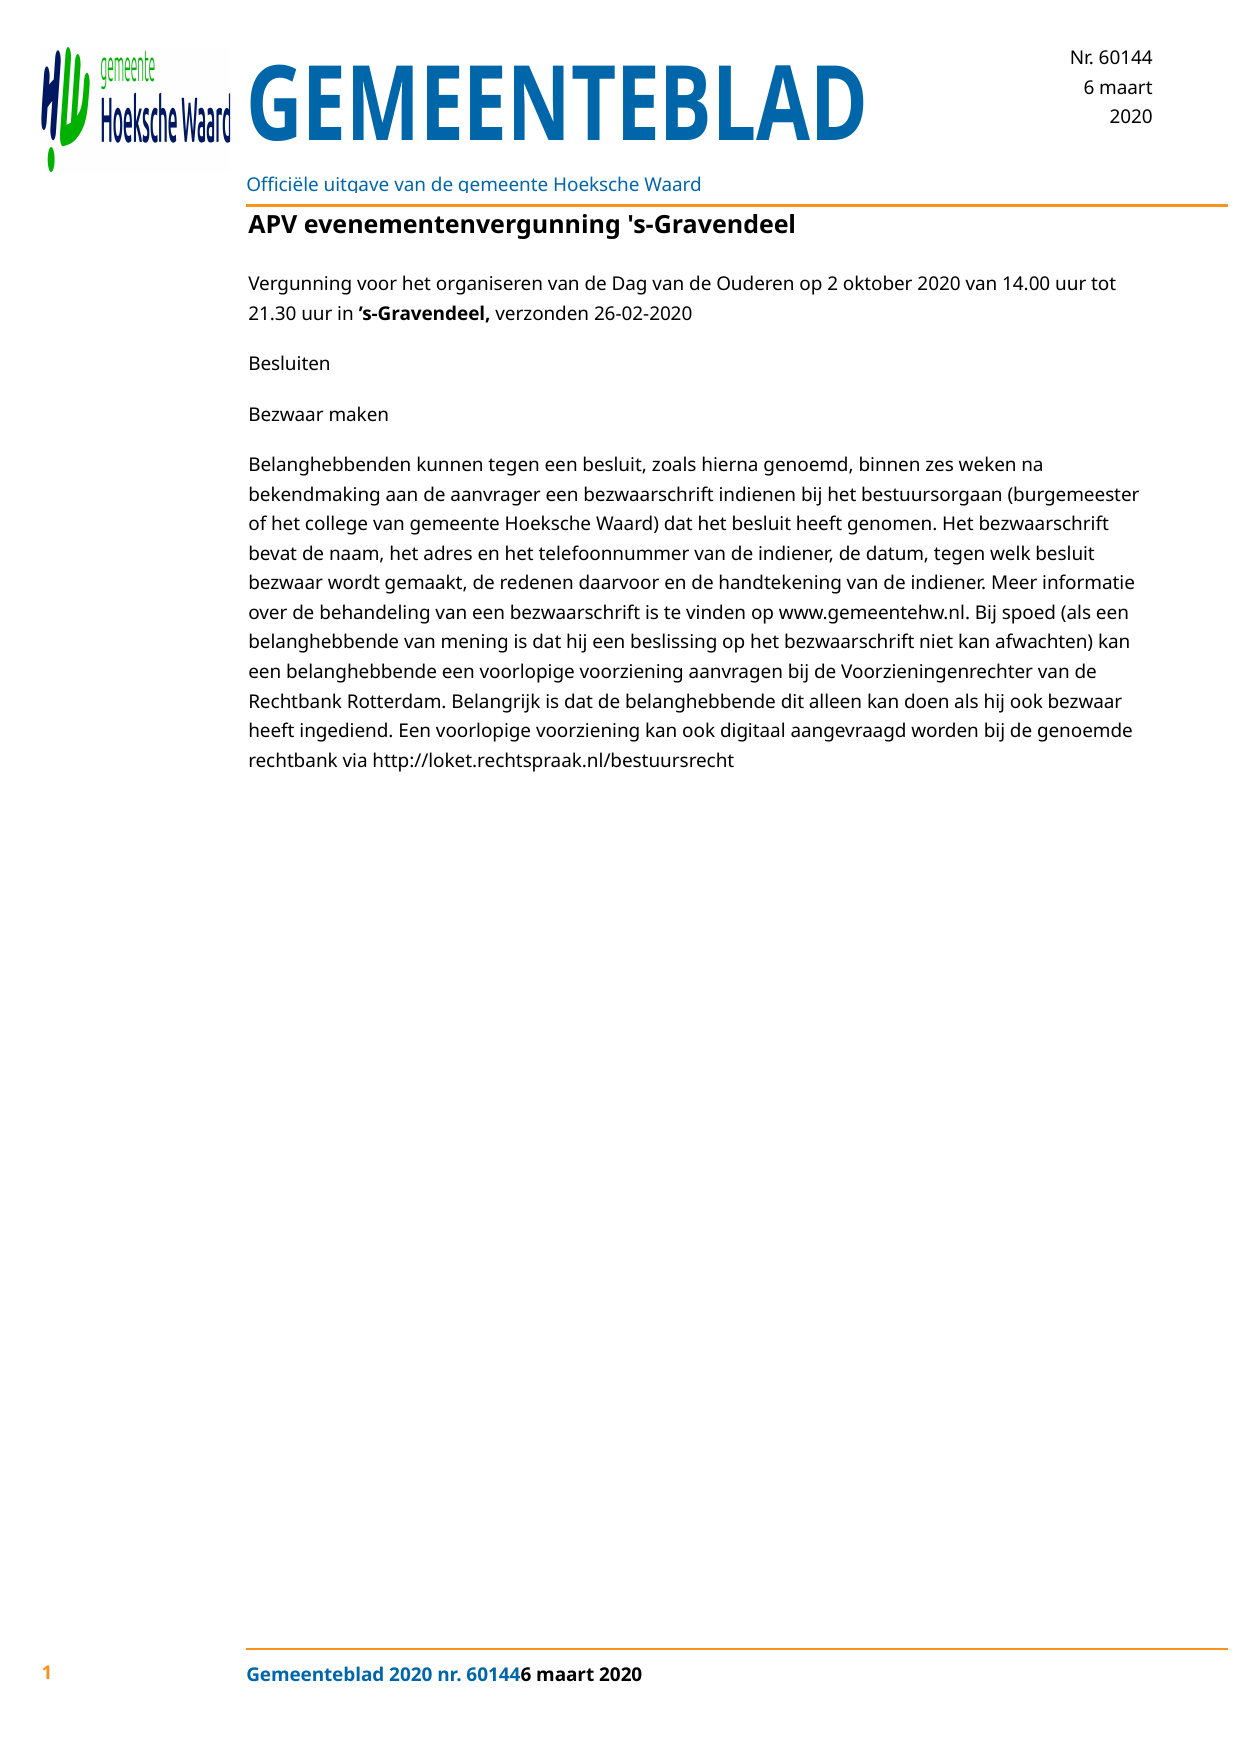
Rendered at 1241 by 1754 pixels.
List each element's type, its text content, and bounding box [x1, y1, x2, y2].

text APV evenementenvergunning 's-Gravendeel [248, 207, 1152, 241]
text Besluiten [248, 350, 1152, 376]
text Belanghebbenden kunnen tegen een besluit, zoals hierna genoemd, binnen zes weken na bekendmaking aan de aanvrager een bezwaarschrift indienen bij het bestuursorgaan (burgemeester of het college van gemeente Hoeksche Waard) dat het besluit heeft genomen. Het bezwaarschrift bevat de naam, het adres en het telefoonnummer van de indiener, de datum, tegen welk besluit bezwaar wordt gemaakt, de redenen daarvoor en de handtekening van de indiener. Meer informatie over de behandeling van een bezwaarschrift is te vinden op www.gemeentehw.nl. Bij spoed (als een belanghebbende van mening is dat hij een beslissing op het bezwaarschrift niet kan afwachten) kan een belanghebbende een voorlopige voorziening aanvragen bij de Voorzieningenrechter van de Rechtbank Rotterdam. Belangrijk is dat de belanghebbende dit alleen kan doen als hij ook bezwaar heeft ingediend. Een voorlopige voorziening kan ook digitaal aangevraagd worden bij de genoemde rechtbank via http://loket.rechtspraak.nl/bestuursrecht [248, 451, 1152, 773]
text Vergunning voor het organiseren van de Dag van de Ouderen op 2 oktober 2020 van 14.00 uur tot 21.30 uur in ’s-Gravendeel, verzonden 26-02-2020 [248, 270, 1152, 326]
text Bezwaar maken [248, 401, 1152, 426]
picture [41, 47, 231, 172]
